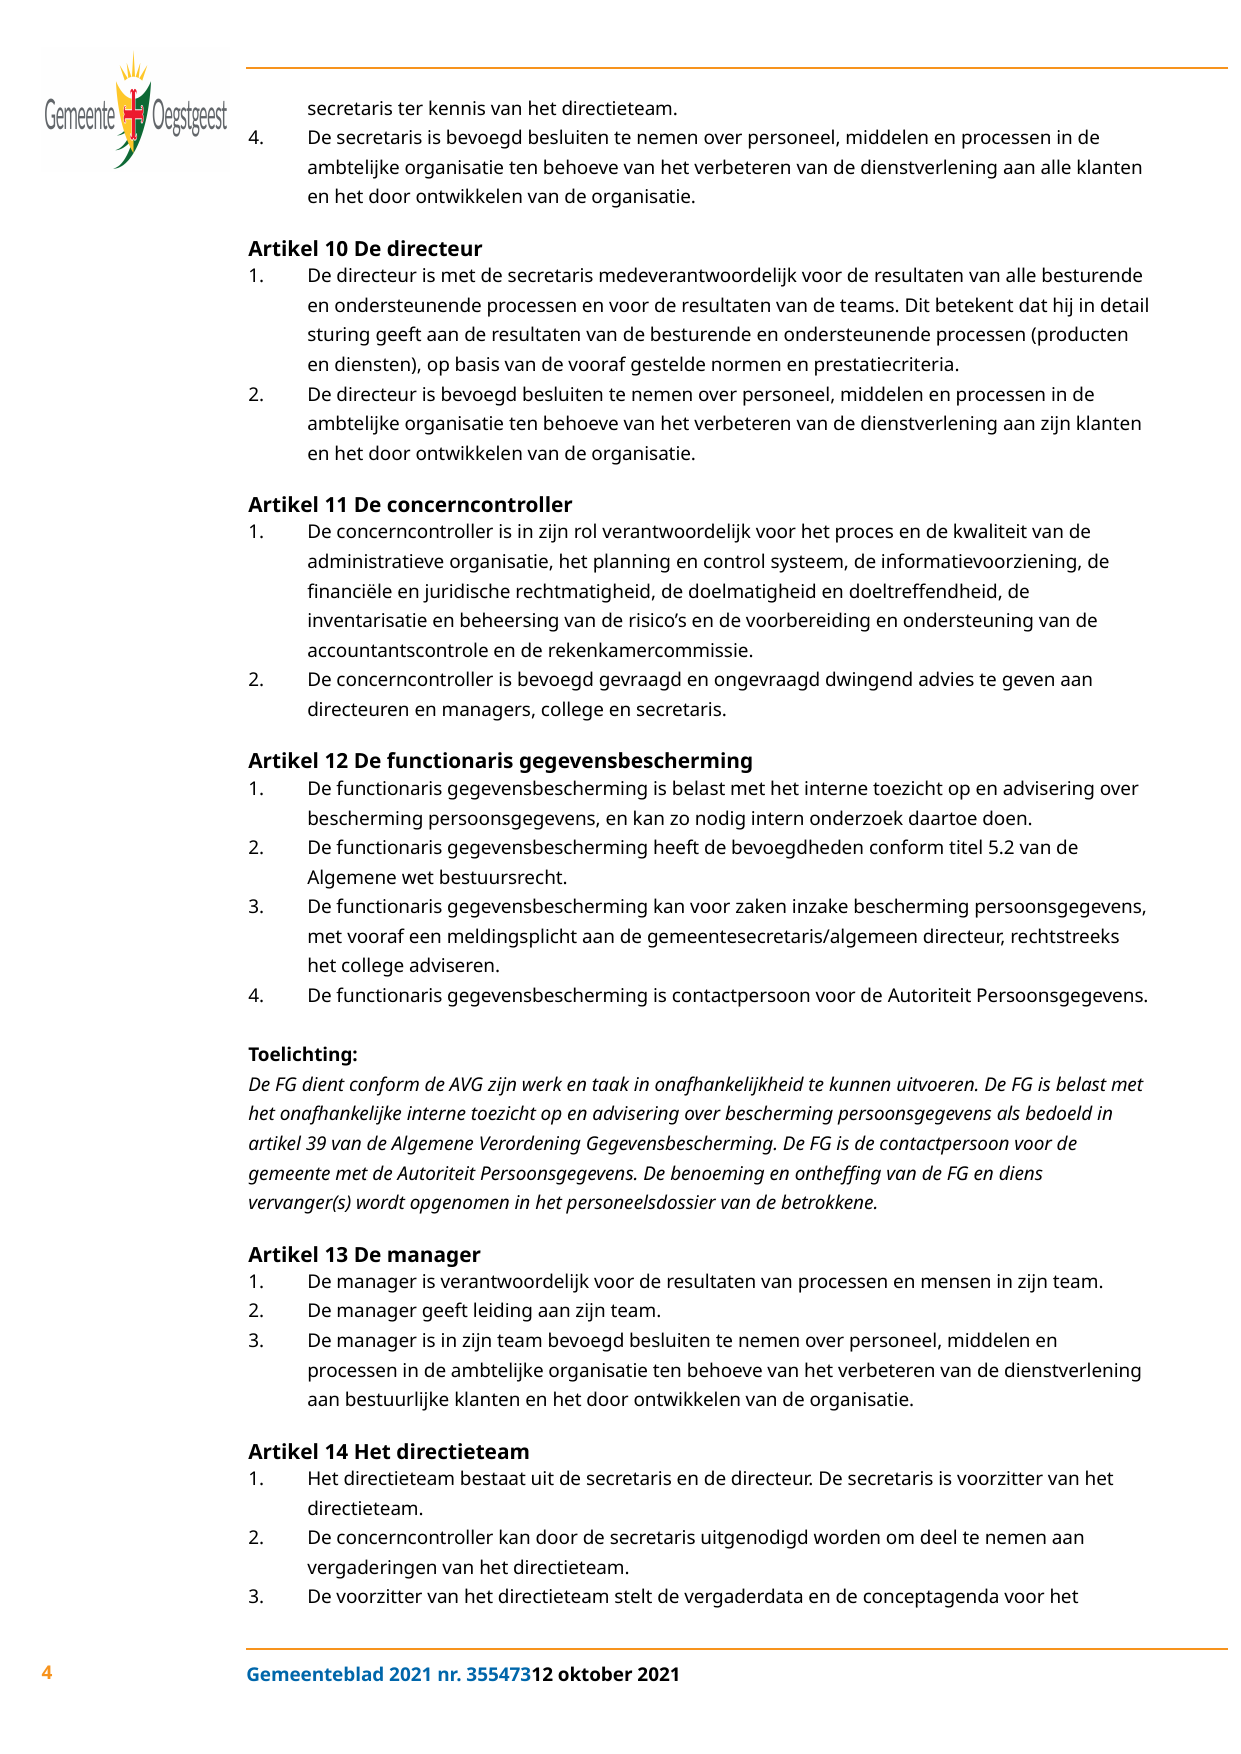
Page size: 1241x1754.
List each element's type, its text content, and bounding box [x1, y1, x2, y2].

list secretaris ter kennis van het directieteam. [248, 95, 1152, 121]
list De concerncontroller is in zijn rol verantwoordelijk voor het proces en de kwaliteit van de administratieve organisatie, het planning en control systeem, de informatievoorziening, de financiële en juridische rechtmatigheid, de doelmatigheid en doeltreffendheid, de inventarisatie en beheersing van de risico’s en de voorbereiding en ondersteuning van de accountantscontrole en de rekenkamercommissie. [248, 519, 1152, 663]
list De voorzitter van het directieteam stelt de vergaderdata en de conceptagenda voor het [248, 1584, 1152, 1609]
list De concerncontroller is bevoegd gevraagd en ongevraagd dwingend advies te geven aan directeuren en managers, college en secretaris. [248, 667, 1152, 722]
text Artikel 12 De functionaris gegevensbescherming [248, 747, 1152, 775]
text De FG dient conform de AVG zijn werk en taak in onafhankelijkheid te kunnen uitvoeren. De FG is belast met het onafhankelijke interne toezicht op en advisering over bescherming persoonsgegevens als bedoeld in artikel 39 van de Algemene Verordening Gegevensbescherming. De FG is de contactpersoon voor de gemeente met de Autoriteit Persoonsgegevens. De benoeming en ontheffing van de FG en diens vervanger(s) wordt opgenomen in het personeelsdossier van de betrokkene. [248, 1071, 1152, 1215]
list De functionaris gegevensbescherming kan voor zaken inzake bescherming persoonsgegevens, met vooraf een meldingsplicht aan de gemeentesecretaris/algemeen directeur, rechtstreeks het college adviseren. [248, 893, 1152, 978]
picture [41, 47, 231, 172]
list De functionaris gegevensbescherming heeft de bevoegdheden conform titel 5.2 van de Algemene wet bestuursrecht. [248, 834, 1152, 889]
list De concerncontroller kan door de secretaris uitgenodigd worden om deel te nemen aan vergaderingen van het directieteam. [248, 1524, 1152, 1580]
text Artikel 13 De manager [248, 1240, 1152, 1268]
list De manager is verantwoordelijk voor de resultaten van processen en mensen in zijn team. [248, 1268, 1152, 1294]
list De functionaris gegevensbescherming is belast met het interne toezicht op en advisering over bescherming persoonsgegevens, en kan zo nodig intern onderzoek daartoe doen. [248, 775, 1152, 830]
list De directeur is met de secretaris medeverantwoordelijk voor de resultaten van alle besturende en ondersteunende processen en voor de resultaten van de teams. Dit betekent dat hij in detail sturing geeft aan de resultaten van de besturende en ondersteunende processen (producten en diensten), op basis van de vooraf gestelde normen en prestatiecriteria. [248, 262, 1152, 377]
list De manager geeft leiding aan zijn team. [248, 1298, 1152, 1323]
text Artikel 14 Het directieteam [248, 1437, 1152, 1465]
text Artikel 11 De concerncontroller [248, 490, 1152, 519]
list De directeur is bevoegd besluiten te nemen over personeel, middelen en processen in de ambtelijke organisatie ten behoeve van het verbeteren van de dienstverlening aan zijn klanten en het door ontwikkelen van de organisatie. [248, 381, 1152, 466]
list De functionaris gegevensbescherming is contactpersoon voor de Autoriteit Persoonsgegevens. [248, 982, 1152, 1008]
text Artikel 10 De directeur [248, 234, 1152, 262]
list Het directieteam bestaat uit de secretaris en de directeur. De secretaris is voorzitter van het directieteam. [248, 1465, 1152, 1521]
list De manager is in zijn team bevoegd besluiten te nemen over personeel, middelen en processen in de ambtelijke organisatie ten behoeve van het verbeteren van de dienstverlening aan bestuurlijke klanten en het door ontwikkelen van de organisatie. [248, 1327, 1152, 1412]
text Toelichting: [248, 1041, 1152, 1067]
list De secretaris is bevoegd besluiten te nemen over personeel, middelen en processen in de ambtelijke organisatie ten behoeve van het verbeteren van de dienstverlening aan alle klanten en het door ontwikkelen van de organisatie. [248, 124, 1152, 209]
